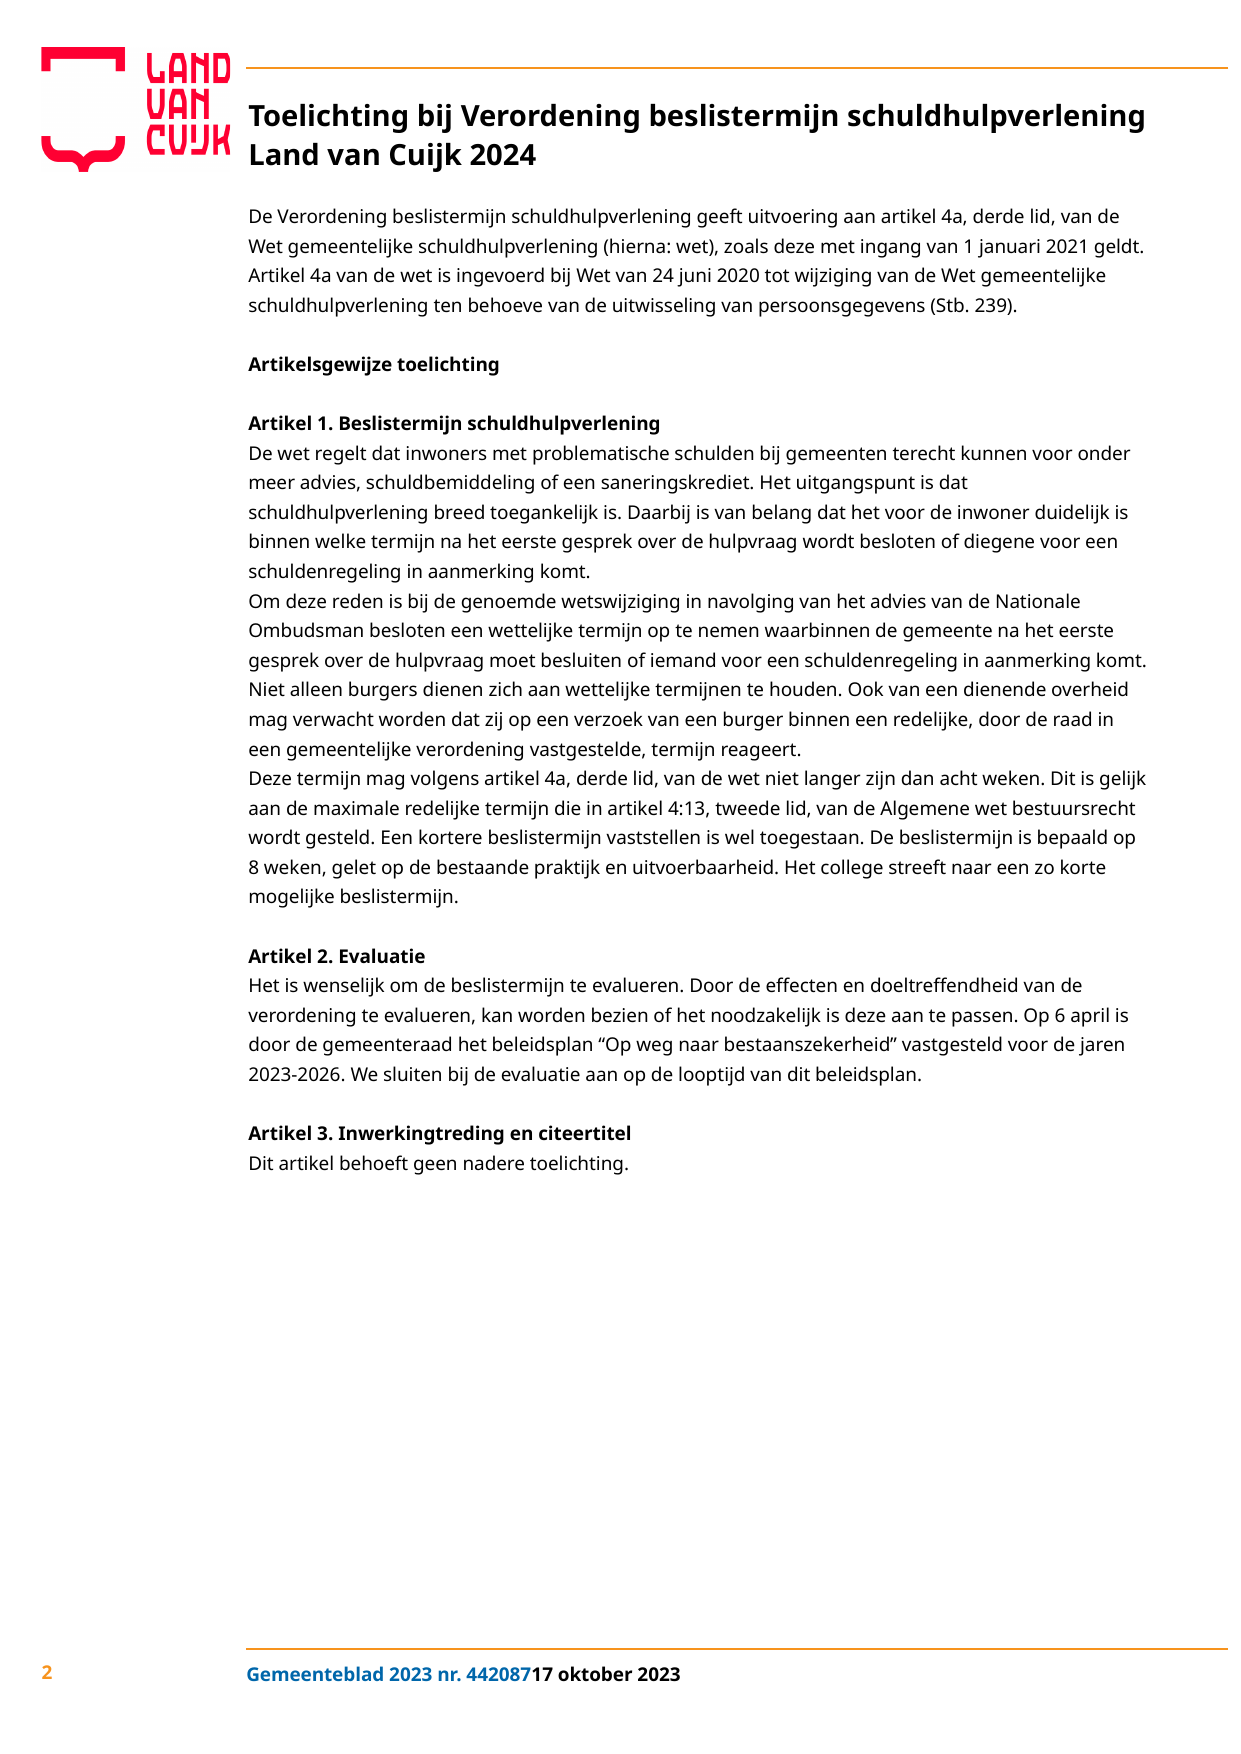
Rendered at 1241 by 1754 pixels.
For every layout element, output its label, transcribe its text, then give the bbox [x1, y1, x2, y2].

text Artikel 3. Inwerkingtreding en citeertitel [248, 1120, 1152, 1146]
text Artikel 2. Evaluatie [248, 943, 1152, 969]
text Toelichting bij Verordening beslistermijn schuldhulpverlening Land van Cuijk 2024 [248, 95, 1152, 174]
text Dit artikel behoeft geen nadere toelichting. [248, 1150, 1152, 1176]
text Om deze reden is bij de genoemde wetswijziging in navolging van het advies van de Nationale Ombudsman besloten een wettelijke termijn op te nemen waarbinnen de gemeente na het eerste gesprek over de hulpvraag moet besluiten of iemand voor een schuldenregeling in aanmerking komt. Niet alleen burgers dienen zich aan wettelijke termijnen te houden. Ook van een dienende overheid mag verwacht worden dat zij op een verzoek van een burger binnen een redelijke, door de raad in een gemeentelijke verordening vastgestelde, termijn reageert. [248, 588, 1152, 762]
text Artikel 1. Beslistermijn schuldhulpverlening [248, 410, 1152, 436]
text Deze termijn mag volgens artikel 4a, derde lid, van de wet niet langer zijn dan acht weken. Dit is gelijk aan de maximale redelijke termijn die in artikel 4:13, tweede lid, van de Algemene wet bestuursrecht wordt gesteld. Een kortere beslistermijn vaststellen is wel toegestaan. De beslistermijn is bepaald op 8 weken, gelet op de bestaande praktijk en uitvoerbaarheid. Het college streeft naar een zo korte mogelijke beslistermijn. [248, 765, 1152, 909]
text De wet regelt dat inwoners met problematische schulden bij gemeenten terecht kunnen voor onder meer advies, schuldbemiddeling of een saneringskrediet. Het uitgangspunt is dat schuldhulpverlening breed toegankelijk is. Daarbij is van belang dat het voor de inwoner duidelijk is binnen welke termijn na het eerste gesprek over de hulpvraag wordt besloten of diegene voor een schuldenregeling in aanmerking komt. [248, 440, 1152, 584]
text Artikelsgewijze toelichting [248, 351, 1152, 377]
text De Verordening beslistermijn schuldhulpverlening geeft uitvoering aan artikel 4a, derde lid, van de Wet gemeentelijke schuldhulpverlening (hierna: wet), zoals deze met ingang van 1 januari 2021 geldt. Artikel 4a van de wet is ingevoerd bij Wet van 24 juni 2020 tot wijziging van de Wet gemeentelijke schuldhulpverlening ten behoeve van de uitwisseling van persoonsgegevens (Stb. 239). [248, 203, 1152, 318]
picture [41, 47, 231, 172]
text Het is wenselijk om de beslistermijn te evalueren. Door de effecten en doeltreffendheid van de verordening te evalueren, kan worden bezien of het noodzakelijk is deze aan te passen. Op 6 april is door de gemeenteraad het beleidsplan “Op weg naar bestaanszekerheid” vastgesteld voor de jaren 2023-2026. We sluiten bij de evaluatie aan op de looptijd van dit beleidsplan. [248, 972, 1152, 1087]
